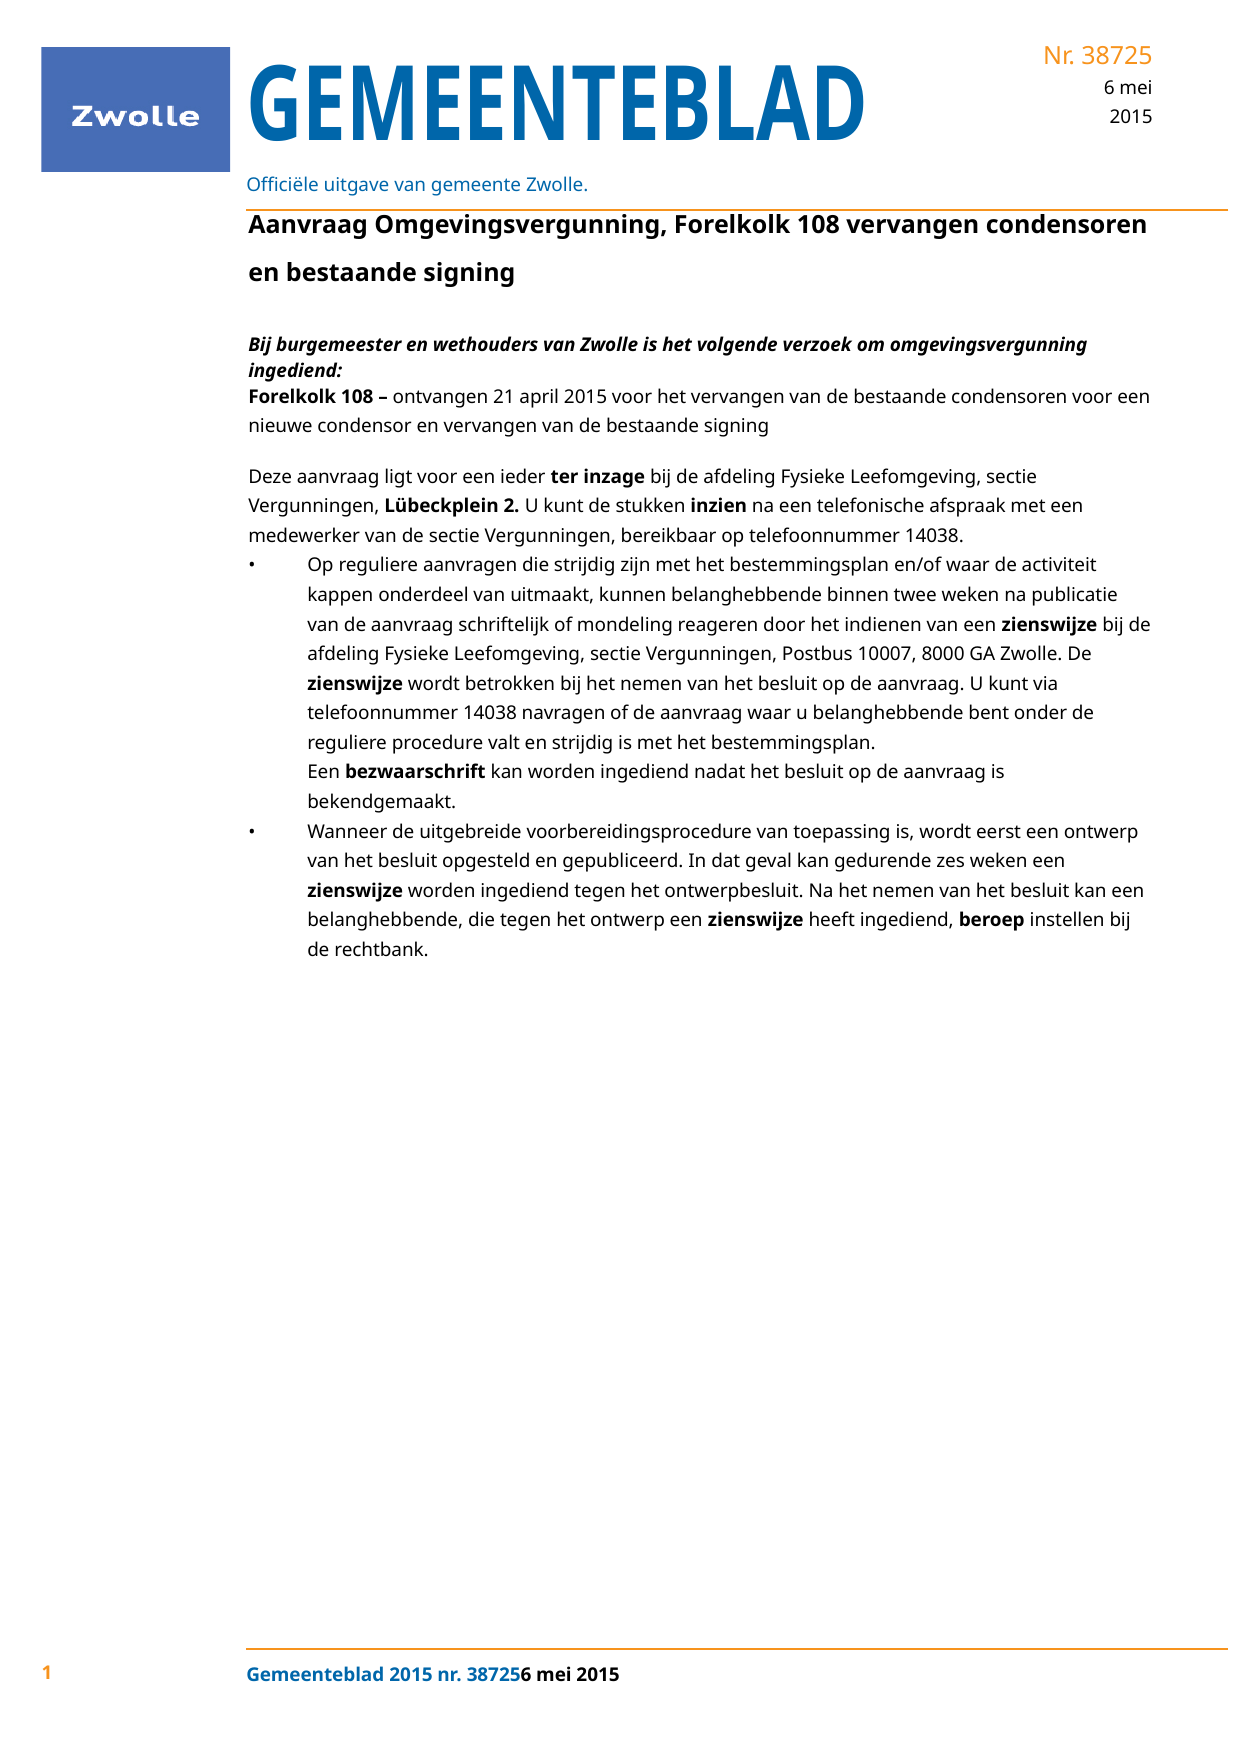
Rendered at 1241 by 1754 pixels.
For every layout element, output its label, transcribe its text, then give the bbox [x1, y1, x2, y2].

text Bij burgemeester en wethouders van Zwolle is het volgende verzoek om omgevingsvergunning ingediend: [248, 331, 1152, 383]
text Aanvraag Omgevingsvergunning, Forelkolk 108 vervangen condensoren en bestaande signing [248, 211, 1152, 288]
picture [41, 47, 231, 172]
list Wanneer de uitgebreide voorbereidingsprocedure van toepassing is, wordt eerst een ontwerp van het besluit opgesteld en gepubliceerd. In dat geval kan gedurende zes weken een zienswijze worden ingediend tegen het ontwerpbesluit. Na het nemen van het besluit kan een belanghebbende, die tegen het ontwerp een zienswijze heeft ingediend, beroep instellen bij de rechtbank. [248, 818, 1152, 962]
list Op reguliere aanvragen die strijdig zijn met het bestemmingsplan en/of waar de activiteit kappen onderdeel van uitmaakt, kunnen belanghebbende binnen twee weken na publicatie van de aanvraag schriftelijk of mondeling reageren door het indienen van een zienswijze bij de afdeling Fysieke Leefomgeving, sectie Vergunningen, Postbus 10007, 8000 GA Zwolle. De zienswijze wordt betrokken bij het nemen van het besluit op de aanvraag. U kunt via telefoonnummer 14038 navragen of de aanvraag waar u belanghebbende bent onder de reguliere procedure valt en strijdig is met het bestemmingsplan. [248, 552, 1152, 755]
text Forelkolk 108 – ontvangen 21 april 2015 voor het vervangen van de bestaande condensoren voor een nieuwe condensor en vervangen van de bestaande signing [248, 383, 1152, 438]
text Deze aanvraag ligt voor een ieder ter inzage bij de afdeling Fysieke Leefomgeving, sectie Vergunningen, Lübeckplein 2. U kunt de stukken inzien na een telefonische afspraak met een medewerker van de sectie Vergunningen, bereikbaar op telefoonnummer 14038. [248, 463, 1152, 548]
list Een bezwaarschrift kan worden ingediend nadat het besluit op de aanvraag is bekendgemaakt. [248, 759, 1152, 814]
